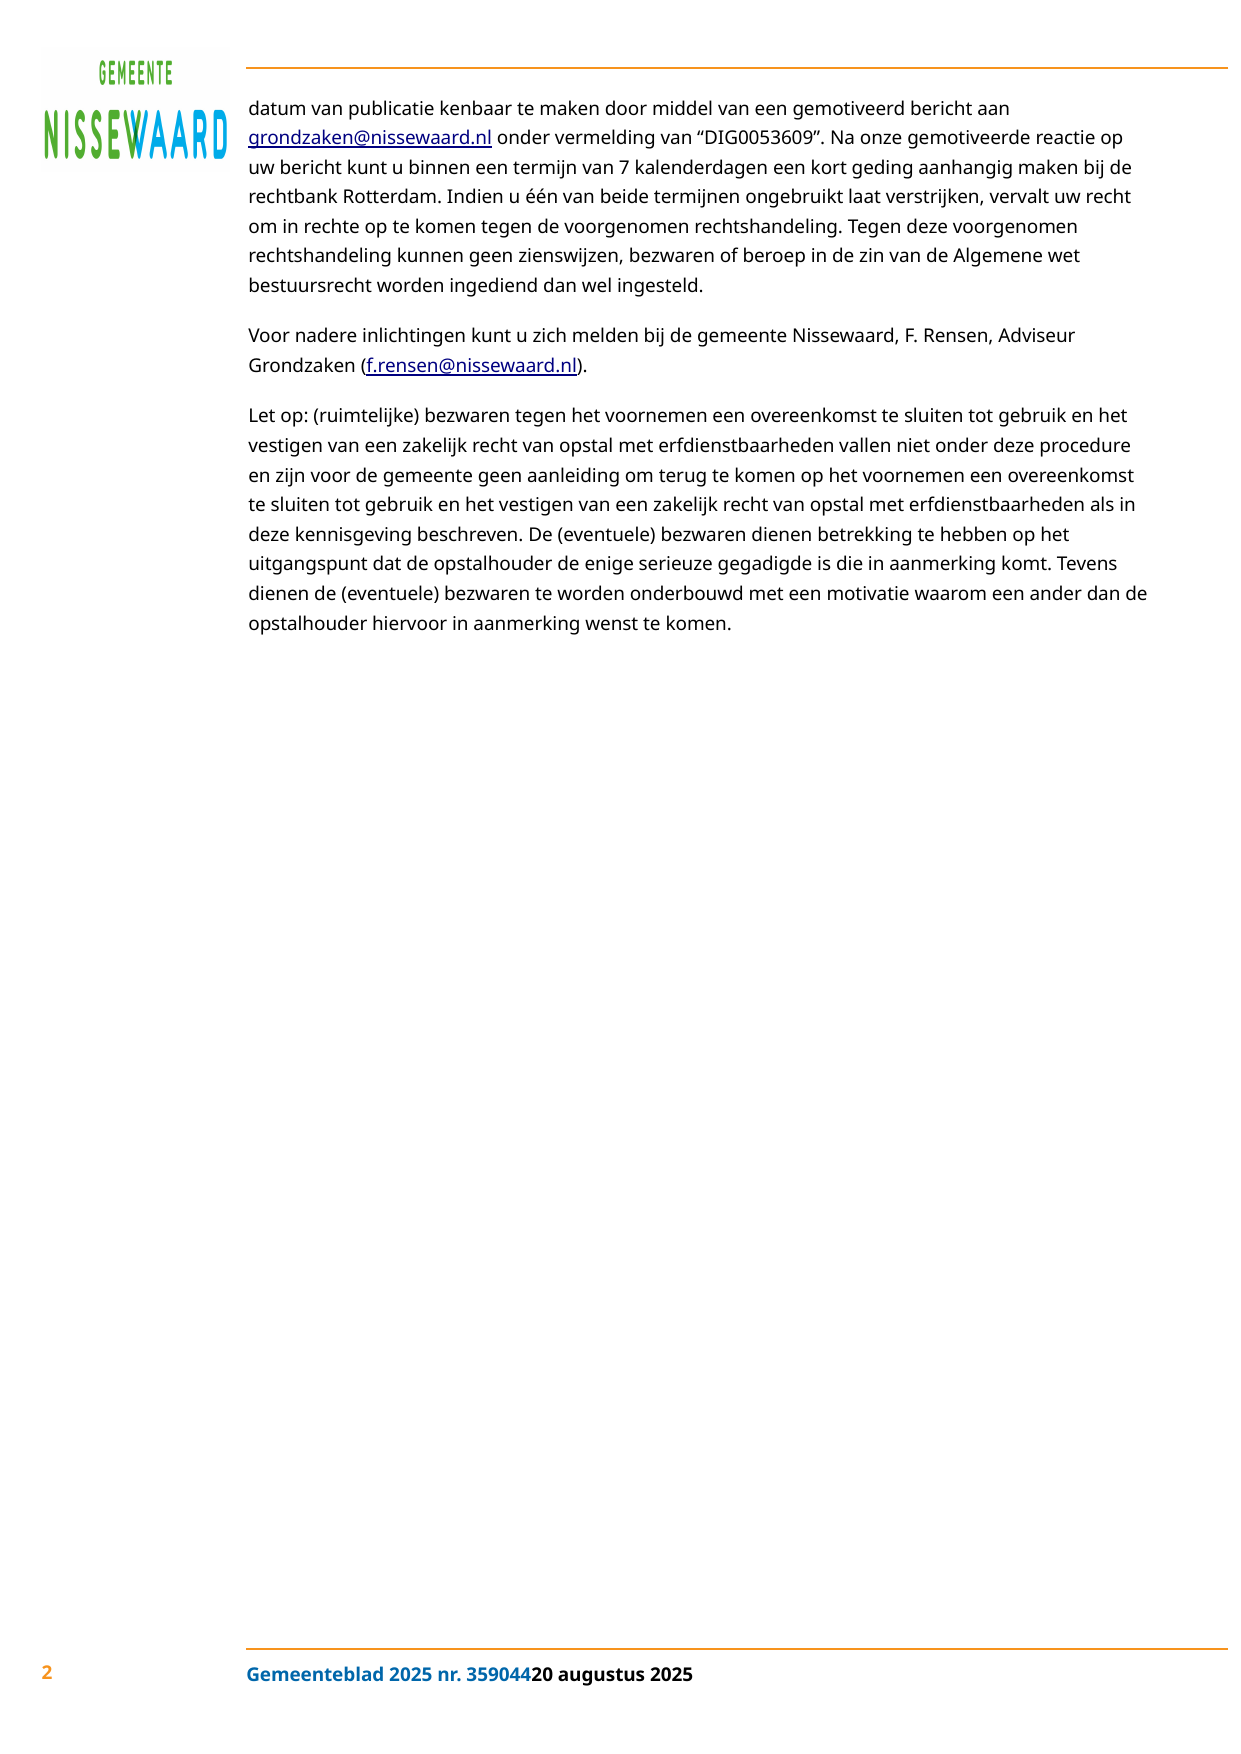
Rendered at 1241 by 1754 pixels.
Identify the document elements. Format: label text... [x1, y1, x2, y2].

picture [41, 47, 231, 172]
text datum van publicatie kenbaar te maken door middel van een gemotiveerd bericht aan grondzaken@nissewaard.nl onder vermelding van “DIG0053609”. Na onze gemotiveerde reactie op uw bericht kunt u binnen een termijn van 7 kalenderdagen een kort geding aanhangig maken bij de rechtbank Rotterdam. Indien u één van beide termijnen ongebruikt laat verstrijken, vervalt uw recht om in rechte op te komen tegen de voorgenomen rechtshandeling. Tegen deze voorgenomen rechtshandeling kunnen geen zienswijzen, bezwaren of beroep in de zin van de Algemene wet bestuursrecht worden ingediend dan wel ingesteld. [248, 95, 1152, 298]
text Let op: (ruimtelijke) bezwaren tegen het voornemen een overeenkomst te sluiten tot gebruik en het vestigen van een zakelijk recht van opstal met erfdienstbaarheden vallen niet onder deze procedure en zijn voor de gemeente geen aanleiding om terug te komen op het voornemen een overeenkomst te sluiten tot gebruik en het vestigen van een zakelijk recht van opstal met erfdienstbaarheden als in deze kennisgeving beschreven. De (eventuele) bezwaren dienen betrekking te hebben op het uitgangspunt dat de opstalhouder de enige serieuze gegadigde is die in aanmerking komt. Tevens dienen de (eventuele) bezwaren te worden onderbouwd met een motivatie waarom een ander dan de opstalhouder hiervoor in aanmerking wenst te komen. [248, 403, 1152, 636]
text Voor nadere inlichtingen kunt u zich melden bij de gemeente Nissewaard, F. Rensen, Adviseur Grondzaken (f.rensen@nissewaard.nl). [248, 323, 1152, 378]
